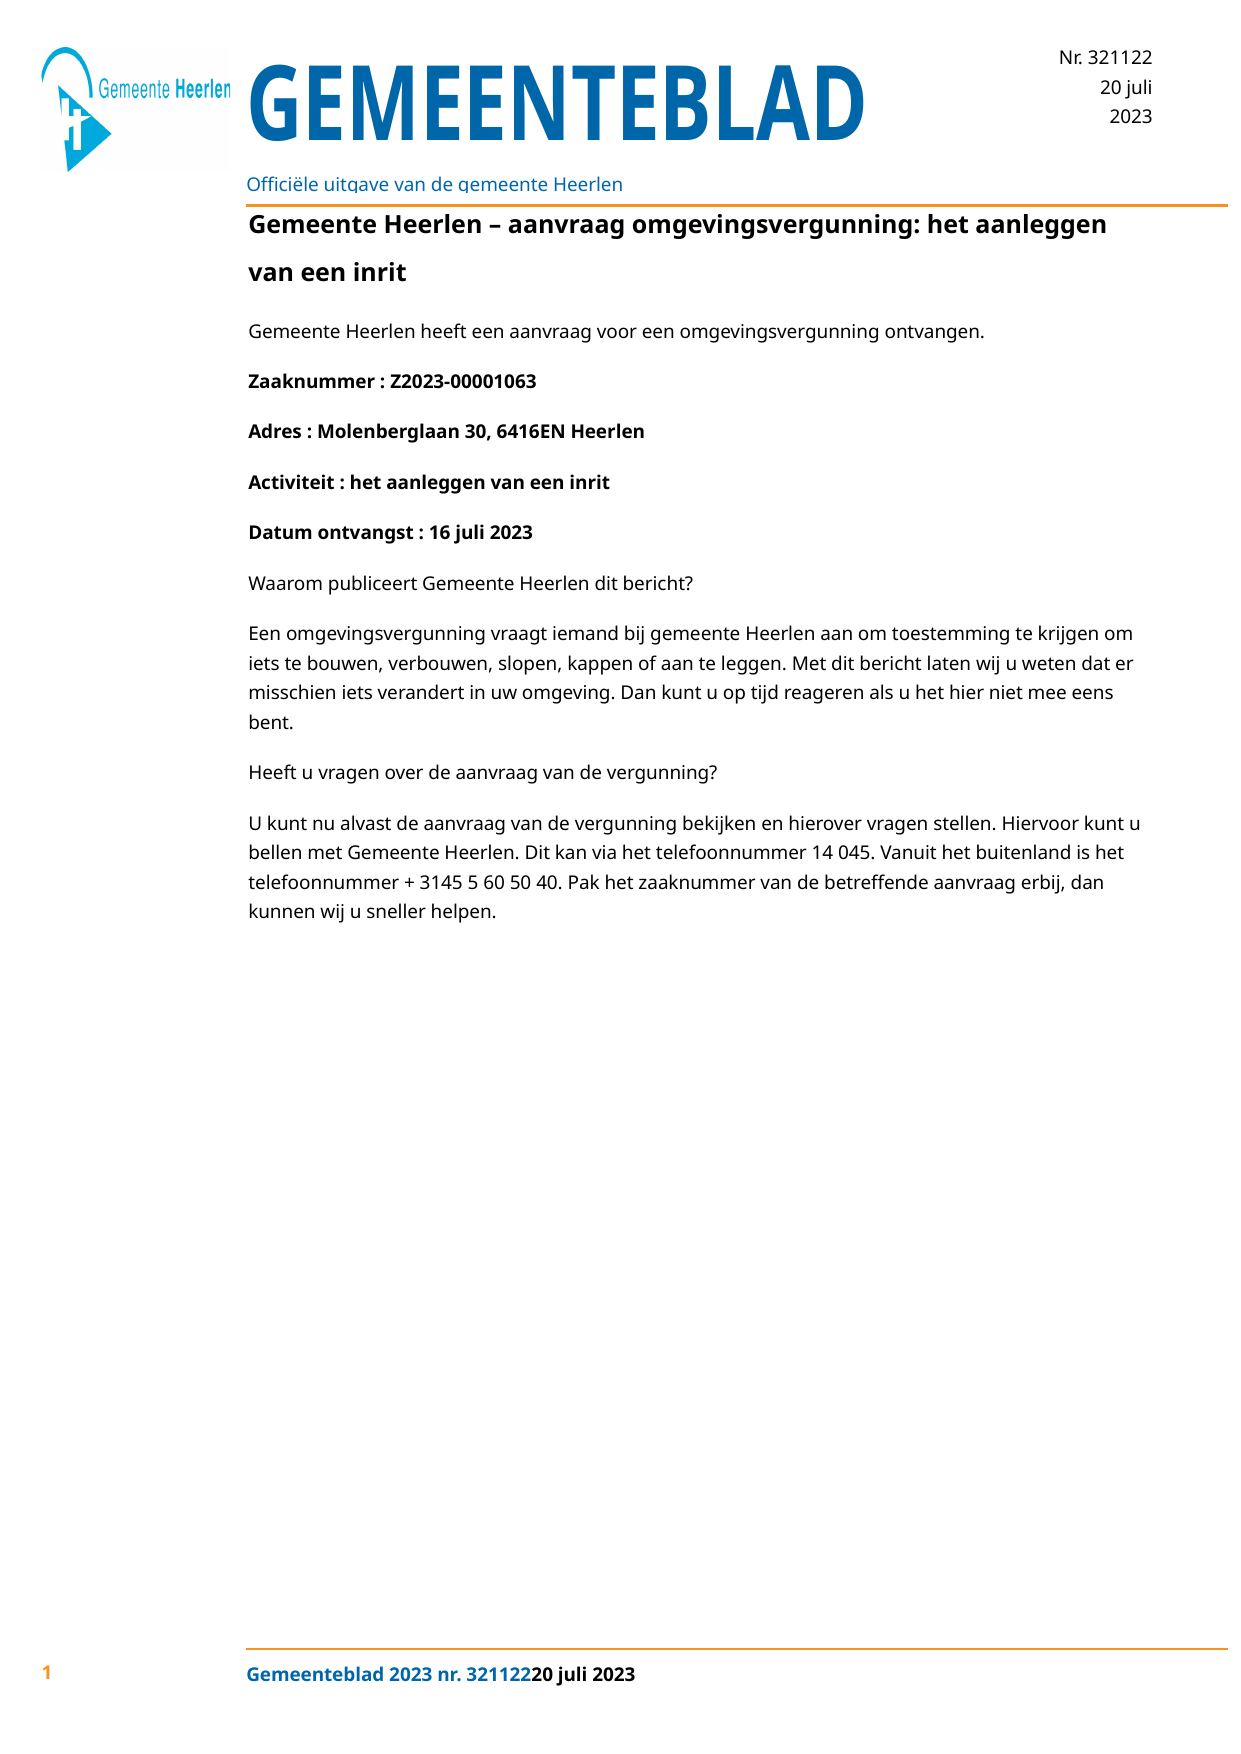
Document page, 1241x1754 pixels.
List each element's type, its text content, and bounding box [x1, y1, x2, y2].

text Waarom publiceert Gemeente Heerlen dit bericht? [248, 570, 1152, 596]
text Datum ontvangst : 16 juli 2023 [248, 519, 1152, 545]
text Adres : Molenberglaan 30, 6416EN Heerlen [248, 419, 1152, 444]
picture [41, 47, 59, 70]
text Activiteit : het aanleggen van een inrit [248, 469, 1152, 495]
text Heeft u vragen over de aanvraag van de vergunning? [248, 759, 1152, 785]
text Gemeente Heerlen heeft een aanvraag voor een omgevingsvergunning ontvangen. [248, 318, 1152, 344]
text Een omgevingsvergunning vraagt iemand bij gemeente Heerlen aan om toestemming te krijgen om iets te bouwen, verbouwen, slopen, kappen of aan te leggen. Met dit bericht laten wij u weten dat er misschien iets verandert in uw omgeving. Dan kunt u op tijd reageren als u het hier niet mee eens bent. [248, 620, 1152, 735]
picture [41, 47, 231, 172]
text Zaaknummer : Z2023-00001063 [248, 368, 1152, 394]
text U kunt nu alvast de aanvraag van de vergunning bekijken en hierover vragen stellen. Hiervoor kunt u bellen met Gemeente Heerlen. Dit kan via het telefoonnummer 14 045. Vanuit het buitenland is het telefoonnummer + 3145 5 60 50 40. Pak het zaaknummer van de betreffende aanvraag erbij, dan kunnen wij u sneller helpen. [248, 810, 1152, 924]
text Gemeente Heerlen – aanvraag omgevingsvergunning: het aanleggen van een inrit [248, 207, 1152, 288]
